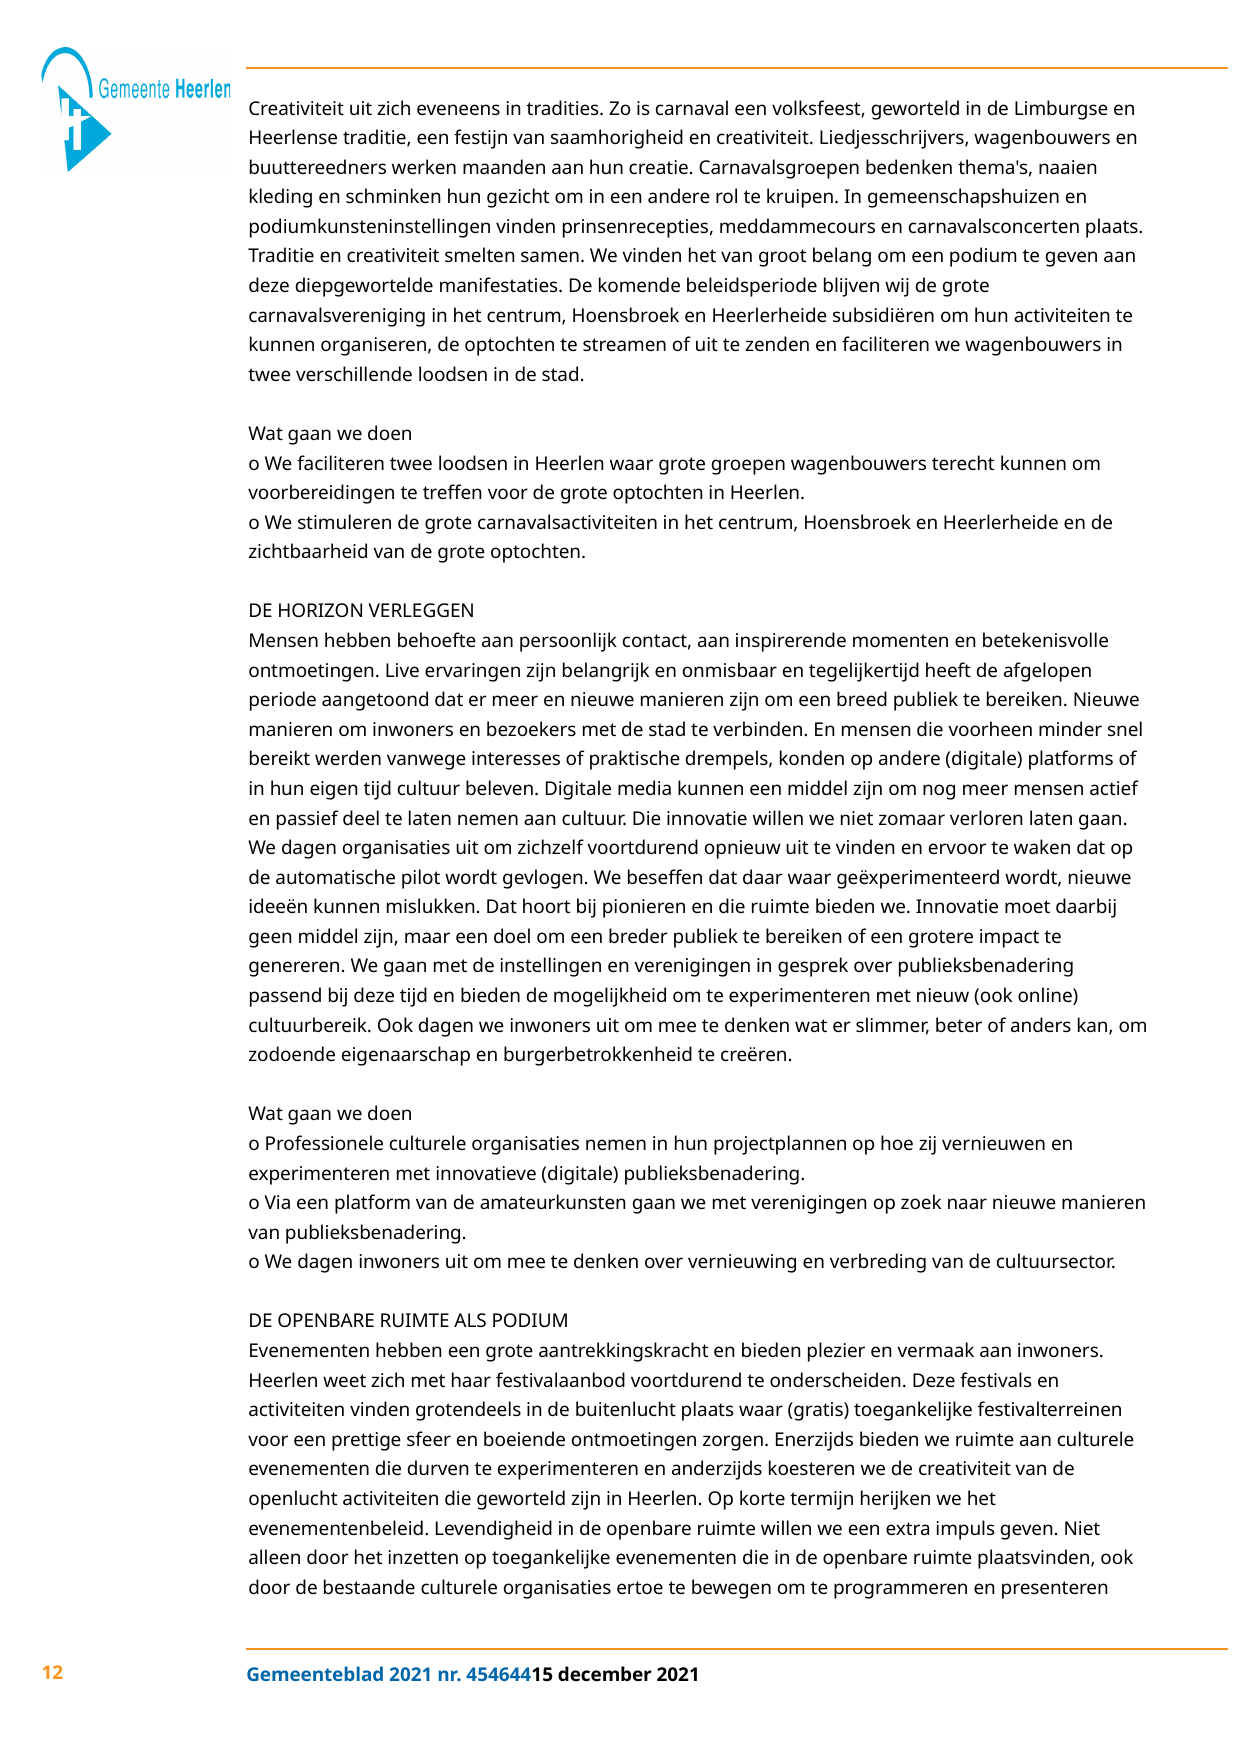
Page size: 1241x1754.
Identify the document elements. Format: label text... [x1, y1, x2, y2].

text DE HORIZON VERLEGGEN [248, 598, 1152, 623]
picture [41, 47, 59, 70]
text o We dagen inwoners uit om mee te denken over vernieuwing en verbreding van de cultuursector. [248, 1248, 1152, 1274]
text Wat gaan we doen [248, 1101, 1152, 1126]
text o Professionele culturele organisaties nemen in hun projectplannen op hoe zij vernieuwen en experimenteren met innovatieve (digitale) publieksbenadering. [248, 1130, 1152, 1186]
text Wat gaan we doen [248, 420, 1152, 446]
text Mensen hebben behoefte aan persoonlijk contact, aan inspirerende momenten en betekenisvolle ontmoetingen. Live ervaringen zijn belangrijk en onmisbaar en tegelijkertijd heeft de afgelopen periode aangetoond dat er meer en nieuwe manieren zijn om een breed publiek te bereiken. Nieuwe manieren om inwoners en bezoekers met de stad te verbinden. En mensen die voorheen minder snel bereikt werden vanwege interesses of praktische drempels, konden op andere (digitale) platforms of in hun eigen tijd cultuur beleven. Digitale media kunnen een middel zijn om nog meer mensen actief en passief deel te laten nemen aan cultuur. Die innovatie willen we niet zomaar verloren laten gaan. We dagen organisaties uit om zichzelf voortdurend opnieuw uit te vinden en ervoor te waken dat op de automatische pilot wordt gevlogen. We beseffen dat daar waar geëxperimenteerd wordt, nieuwe ideeën kunnen mislukken. Dat hoort bij pionieren en die ruimte bieden we. Innovatie moet daarbij geen middel zijn, maar een doel om een breder publiek te bereiken of een grotere impact te genereren. We gaan met de instellingen en verenigingen in gesprek over publieksbenadering passend bij deze tijd en bieden de mogelijkheid om te experimenteren met nieuw (ook online) cultuurbereik. Ook dagen we inwoners uit om mee te denken wat er slimmer, beter of anders kan, om zodoende eigenaarschap en burgerbetrokkenheid te creëren. [248, 627, 1152, 1067]
text Evenementen hebben een grote aantrekkingskracht en bieden plezier en vermaak aan inwoners. Heerlen weet zich met haar festivalaanbod voortdurend te onderscheiden. Deze festivals en activiteiten vinden grotendeels in de buitenlucht plaats waar (gratis) toegankelijke festivalterreinen voor een prettige sfeer en boeiende ontmoetingen zorgen. Enerzijds bieden we ruimte aan culturele evenementen die durven te experimenteren en anderzijds koesteren we de creativiteit van de openlucht activiteiten die geworteld zijn in Heerlen. Op korte termijn herijken we het evenementenbeleid. Levendigheid in de openbare ruimte willen we een extra impuls geven. Niet alleen door het inzetten op toegankelijke evenementen die in de openbare ruimte plaatsvinden, ook door de bestaande culturele organisaties ertoe te bewegen om te programmeren en presenteren [248, 1337, 1152, 1600]
picture [41, 47, 231, 172]
text o Via een platform van de amateurkunsten gaan we met verenigingen op zoek naar nieuwe manieren van publieksbenadering. [248, 1189, 1152, 1245]
text Creativiteit uit zich eveneens in tradities. Zo is carnaval een volksfeest, geworteld in de Limburgse en Heerlense traditie, een festijn van saamhorigheid en creativiteit. Liedjesschrijvers, wagenbouwers en buuttereedners werken maanden aan hun creatie. Carnavalsgroepen bedenken thema's, naaien kleding en schminken hun gezicht om in een andere rol te kruipen. In gemeenschapshuizen en podiumkunsteninstellingen vinden prinsenrecepties, meddammecours en carnavalsconcerten plaats. Traditie en creativiteit smelten samen. We vinden het van groot belang om een podium te geven aan deze diepgewortelde manifestaties. De komende beleidsperiode blijven wij de grote carnavalsvereniging in het centrum, Hoensbroek en Heerlerheide subsidiëren om hun activiteiten te kunnen organiseren, de optochten te streamen of uit te zenden en faciliteren we wagenbouwers in twee verschillende loodsen in de stad. [248, 95, 1152, 387]
text DE OPENBARE RUIMTE ALS PODIUM [248, 1308, 1152, 1333]
text o We faciliteren twee loodsen in Heerlen waar grote groepen wagenbouwers terecht kunnen om voorbereidingen te treffen voor de grote optochten in Heerlen. [248, 450, 1152, 505]
text o We stimuleren de grote carnavalsactiviteiten in het centrum, Hoensbroek en Heerlerheide en de zichtbaarheid van de grote optochten. [248, 509, 1152, 564]
